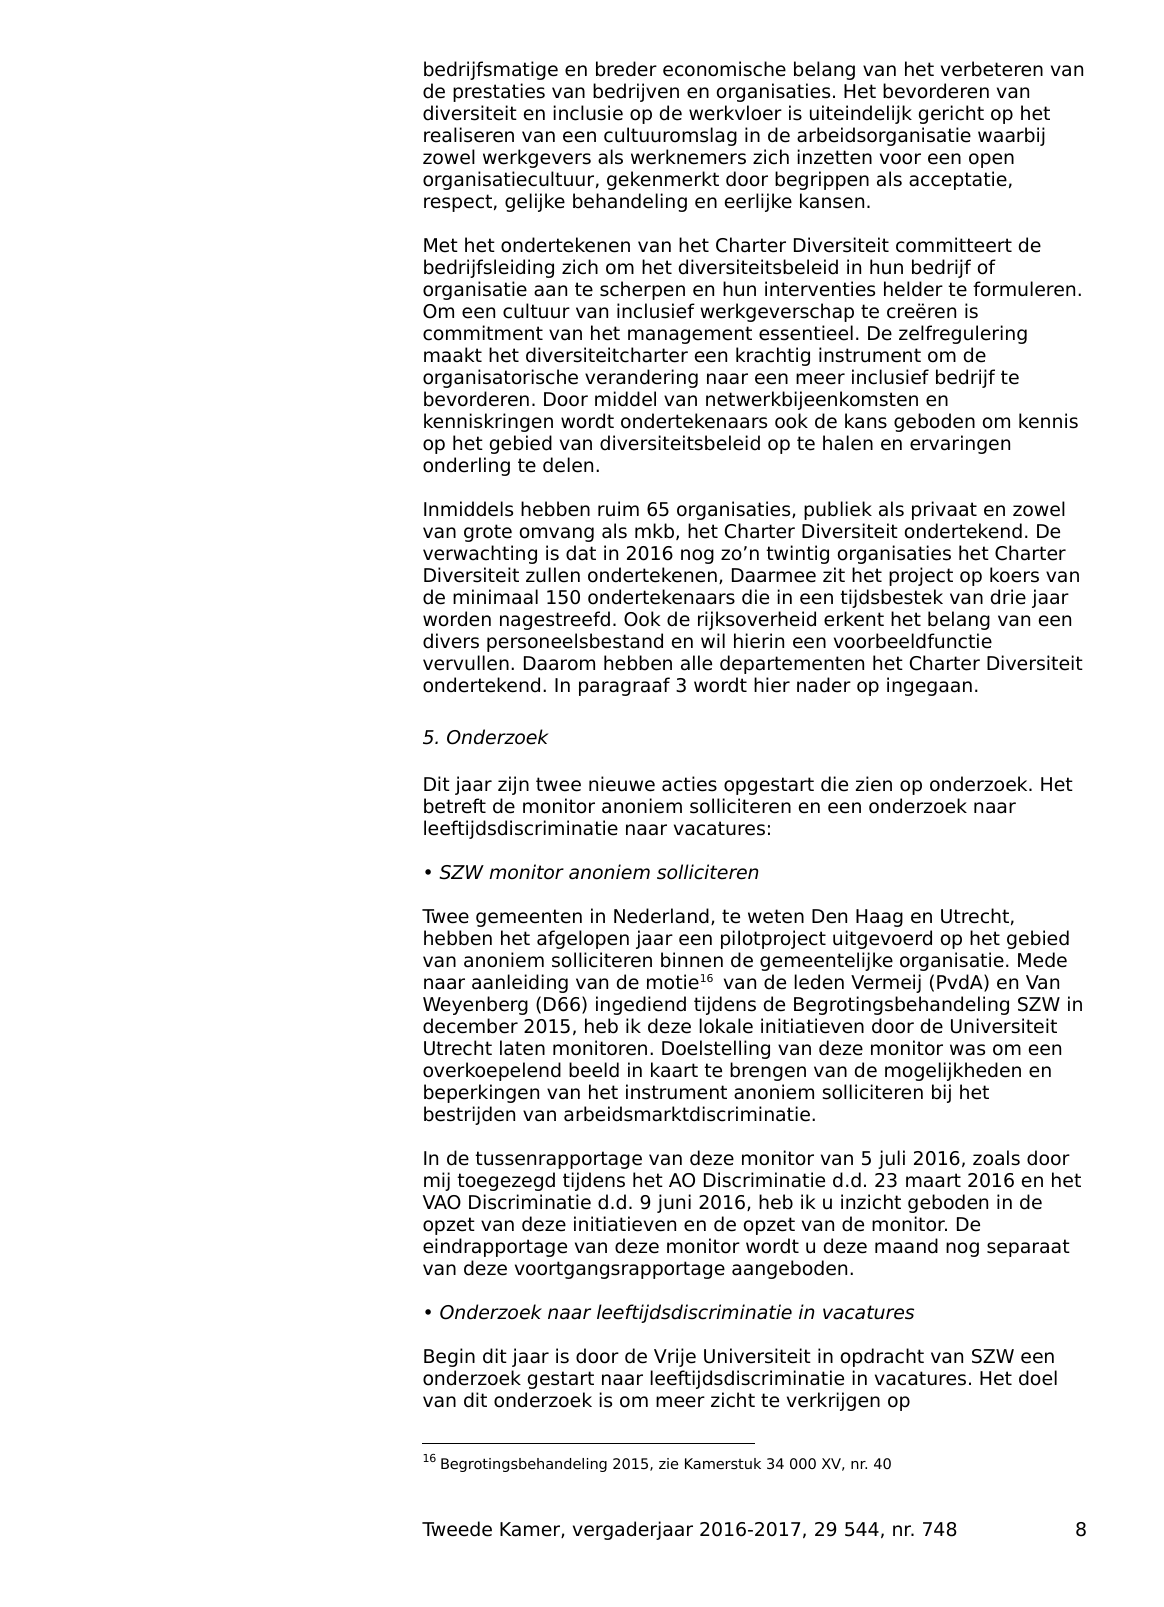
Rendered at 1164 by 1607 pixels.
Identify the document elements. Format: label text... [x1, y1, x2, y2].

subtitle • Onderzoek naar leeftijdsdiscriminatie in vacatures [422, 1302, 1087, 1324]
subtitle 5. Onderzoek [422, 727, 1087, 749]
text Begrotingsbehandeling 2015, zie Kamerstuk 34 000 XV, nr. 40 [422, 1452, 1087, 1474]
text Inmiddels hebben ruim 65 organisaties, publiek als privaat en zowel van grote omvang als mkb, het Charter Diversiteit ondertekend. De verwachting is dat in 2016 nog zo’n twintig organisaties het Charter Diversiteit zullen ondertekenen, Daarmee zit het project op koers van de minimaal 150 ondertekenaars die in een tijdsbestek van drie jaar worden nagestreefd. Ook de rijksoverheid erkent het belang van een divers personeelsbestand en wil hierin een voorbeeldfunctie vervullen. Daarom hebben alle departementen het Charter Diversiteit ondertekend. In paragraaf 3 wordt hier nader op ingegaan. [422, 499, 1087, 697]
text In de tussenrapportage van deze monitor van 5 juli 2016, zoals door mij toegezegd tijdens het AO Discriminatie d.d. 23 maart 2016 en het VAO Discriminatie d.d. 9 juni 2016, heb ik u inzicht geboden in de opzet van deze initiatieven en de opzet van de monitor. De eindrapportage van deze monitor wordt u deze maand nog separaat van deze voortgangsrapportage aangeboden. [422, 1148, 1087, 1280]
text Dit jaar zijn twee nieuwe acties opgestart die zien op onderzoek. Het betreft de monitor anoniem solliciteren en een onderzoek naar leeftijdsdiscriminatie naar vacatures: [422, 774, 1087, 840]
subtitle • SZW monitor anoniem solliciteren [422, 862, 1087, 884]
text Met het ondertekenen van het Charter Diversiteit committeert de bedrijfsleiding zich om het diversiteitsbeleid in hun bedrijf of organisatie aan te scherpen en hun interventies helder te formuleren. Om een cultuur van inclusief werkgeverschap te creëren is commitment van het management essentieel. De zelfregulering maakt het diversiteitcharter een krachtig instrument om de organisatorische verandering naar een meer inclusief bedrijf te bevorderen. Door middel van netwerkbijeenkomsten en kenniskringen wordt ondertekenaars ook de kans geboden om kennis op het gebied van diversiteitsbeleid op te halen en ervaringen onderling te delen. [422, 235, 1087, 477]
text bedrijfsmatige en breder economische belang van het verbeteren van de prestaties van bedrijven en organisaties. Het bevorderen van diversiteit en inclusie op de werkvloer is uiteindelijk gericht op het realiseren van een cultuuromslag in de arbeidsorganisatie waarbij zowel werkgevers als werknemers zich inzetten voor een open organisatiecultuur, gekenmerkt door begrippen als acceptatie, respect, gelijke behandeling en eerlijke kansen. [422, 59, 1087, 213]
text Begin dit jaar is door de Vrije Universiteit in opdracht van SZW een onderzoek gestart naar leeftijdsdiscriminatie in vacatures. Het doel van dit onderzoek is om meer zicht te verkrijgen op [422, 1346, 1087, 1412]
text Twee gemeenten in Nederland, te weten Den Haag en Utrecht, hebben het afgelopen jaar een pilotproject uitgevoerd op het gebied van anoniem solliciteren binnen de gemeentelijke organisatie. Mede naar aanleiding van de motie van de leden Vermeij (PvdA) en Van Weyenberg (D66) ingediend tijdens de Begrotingsbehandeling SZW in december 2015, heb ik deze lokale initiatieven door de Universiteit Utrecht laten monitoren. Doelstelling van deze monitor was om een overkoepelend beeld in kaart te brengen van de mogelijkheden en beperkingen van het instrument anoniem solliciteren bij het bestrijden van arbeidsmarktdiscriminatie. [422, 906, 1087, 1126]
